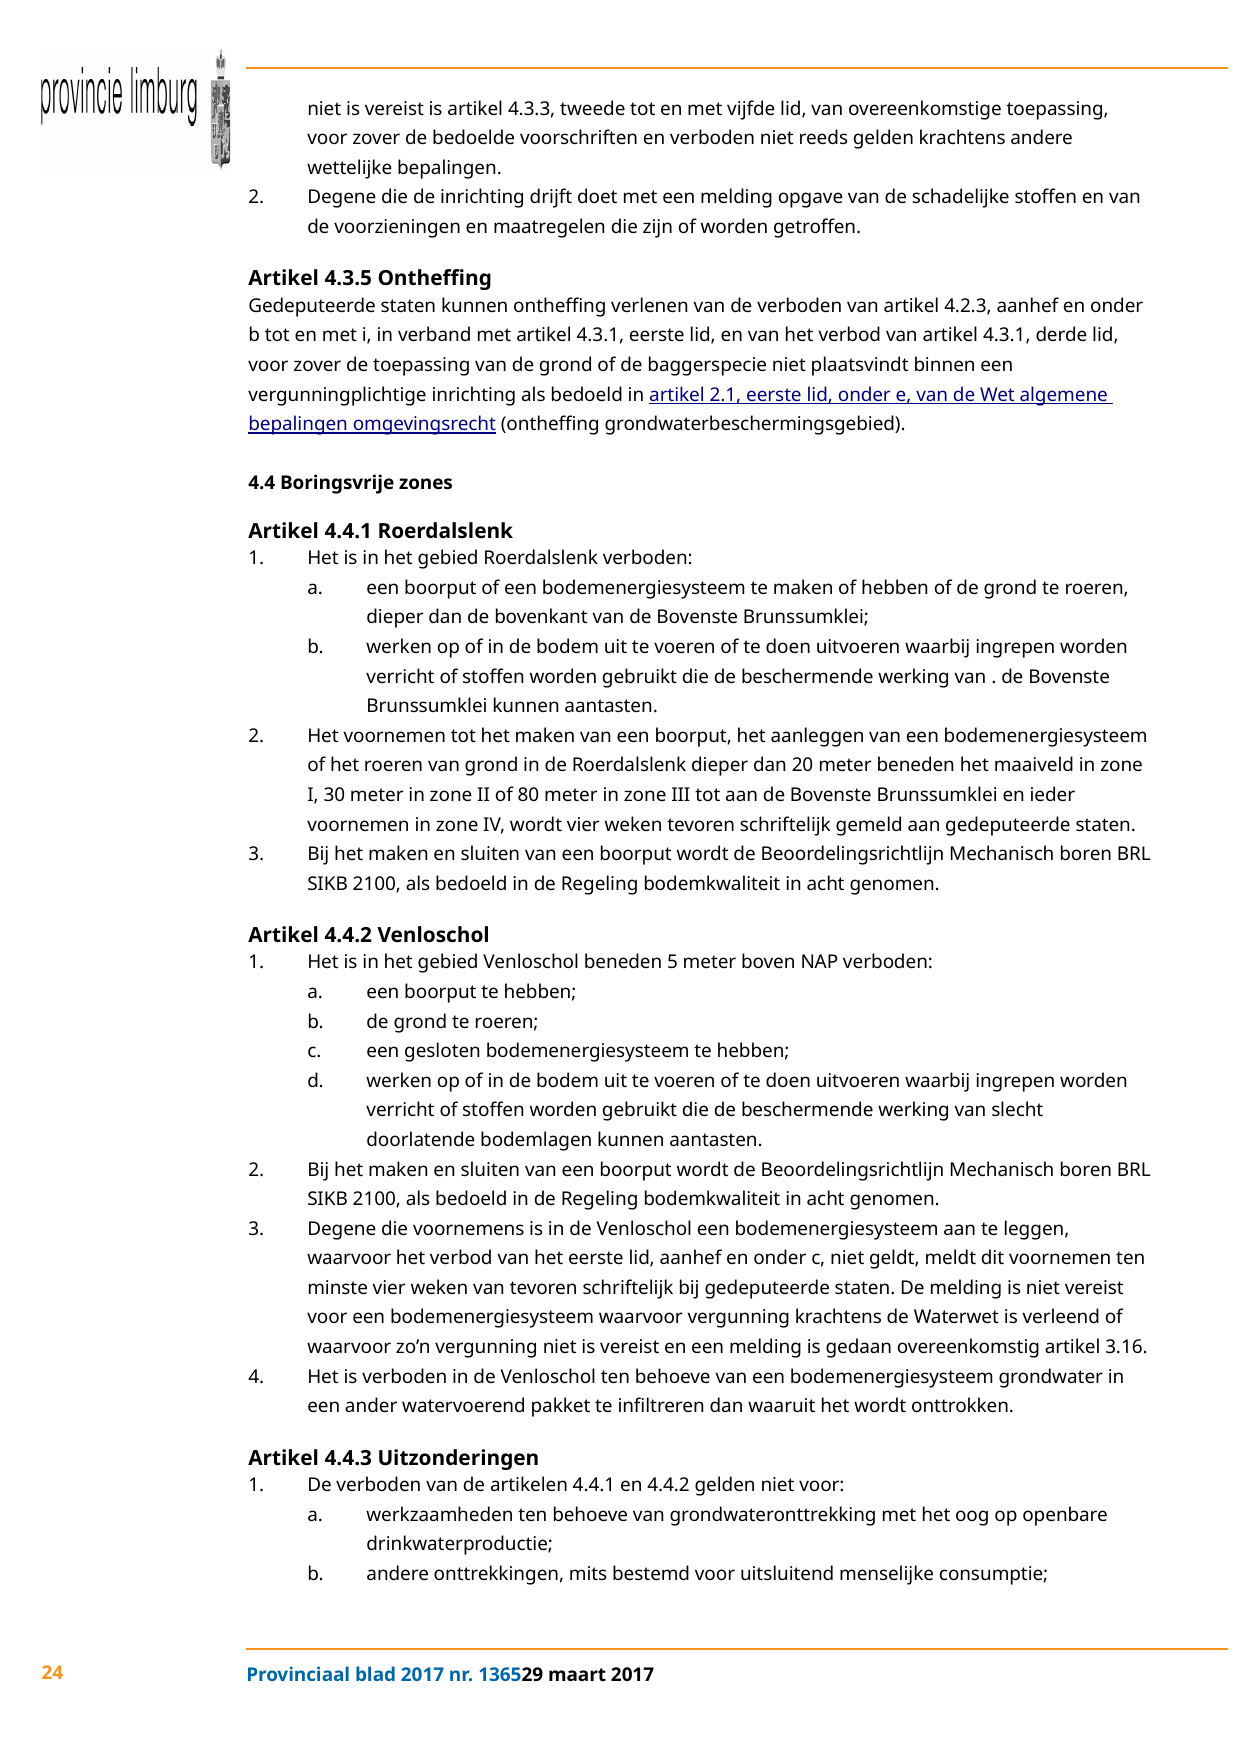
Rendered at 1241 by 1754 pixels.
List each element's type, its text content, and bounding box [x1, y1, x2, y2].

text Artikel 4.4.2 Venloschol [248, 920, 1152, 949]
text Gedeputeerde staten kunnen ontheffing verlenen van de verboden van artikel 4.2.3, aanhef en onder b tot en met i, in verband met artikel 4.3.1, eerste lid, en van het verbod van artikel 4.3.1, derde lid, voor zover de toepassing van de grond of de baggerspecie niet plaatsvindt binnen een vergunningplichtige inrichting als bedoeld in artikel 2.1, eerste lid, onder e, van de Wet algemene bepalingen omgevingsrecht (ontheffing grondwaterbeschermingsgebied). [248, 292, 1152, 436]
list Het is verboden in de Venloschol ten behoeve van een bodemenergiesysteem grondwater in een ander watervoerend pakket te infiltreren dan waaruit het wordt onttrokken. [248, 1363, 1152, 1418]
list Het is in het gebied Roerdalslenk verboden: [248, 544, 1152, 570]
text Artikel 4.4.3 Uitzonderingen [248, 1443, 1152, 1471]
list een boorput of een bodemenergiesysteem te maken of hebben of de grond te roeren, dieper dan de bovenkant van de Bovenste Brunssumklei; [307, 574, 1152, 629]
list Degene die voornemens is in de Venloschol een bodemenergiesysteem aan te leggen, waarvoor het verbod van het eerste lid, aanhef en onder c, niet geldt, meldt dit voornemen ten minste vier weken van tevoren schriftelijk bij gedeputeerde staten. De melding is niet vereist voor een bodemenergiesysteem waarvoor vergunning krachtens de Waterwet is verleend of waarvoor zo’n vergunning niet is vereist en een melding is gedaan overeenkomstig artikel 3.16. [248, 1215, 1152, 1359]
list Bij het maken en sluiten van een boorput wordt de Beoordelingsrichtlijn Mechanisch boren BRL SIKB 2100, als bedoeld in de Regeling bodemkwaliteit in acht genomen. [248, 840, 1152, 896]
list De verboden van de artikelen 4.4.1 en 4.4.2 gelden niet voor: [248, 1471, 1152, 1497]
list werken op of in de bodem uit te voeren of te doen uitvoeren waarbij ingrepen worden verricht of stoffen worden gebruikt die de beschermende werking van . de Bovenste Brunssumklei kunnen aantasten. [307, 633, 1152, 718]
text 4.4 Boringsvrije zones [248, 469, 1152, 495]
list een gesloten bodemenergiesysteem te hebben; [307, 1037, 1152, 1063]
picture [41, 47, 231, 172]
text Artikel 4.3.5 Ontheffing [248, 263, 1152, 292]
list werken op of in de bodem uit te voeren of te doen uitvoeren waarbij ingrepen worden verricht of stoffen worden gebruikt die de beschermende werking van slecht doorlatende bodemlagen kunnen aantasten. [307, 1067, 1152, 1152]
list Bij het maken en sluiten van een boorput wordt de Beoordelingsrichtlijn Mechanisch boren BRL SIKB 2100, als bedoeld in de Regeling bodemkwaliteit in acht genomen. [248, 1156, 1152, 1211]
list Degene die de inrichting drijft doet met een melding opgave van de schadelijke stoffen en van de voorzieningen en maatregelen die zijn of worden getroffen. [248, 183, 1152, 239]
list andere onttrekkingen, mits bestemd voor uitsluitend menselijke consumptie; [307, 1560, 1152, 1586]
list een boorput te hebben; [307, 978, 1152, 1004]
list niet is vereist is artikel 4.3.3, tweede tot en met vijfde lid, van overeenkomstige toepassing, voor zover de bedoelde voorschriften en verboden niet reeds gelden krachtens andere wettelijke bepalingen. [248, 95, 1152, 180]
list de grond te roeren; [307, 1008, 1152, 1034]
list Het is in het gebied Venloschol beneden 5 meter boven NAP verboden: [248, 949, 1152, 974]
list Het voornemen tot het maken van een boorput, het aanleggen van een bodemenergiesysteem of het roeren van grond in de Roerdalslenk dieper dan 20 meter beneden het maaiveld in zone I, 30 meter in zone II of 80 meter in zone III tot aan de Bovenste Brunssumklei en ieder voornemen in zone IV, wordt vier weken tevoren schriftelijk gemeld aan gedeputeerde staten. [248, 722, 1152, 836]
text Artikel 4.4.1 Roerdalslenk [248, 516, 1152, 544]
list werkzaamheden ten behoeve van grondwateronttrekking met het oog op openbare drinkwaterproductie; [307, 1501, 1152, 1556]
